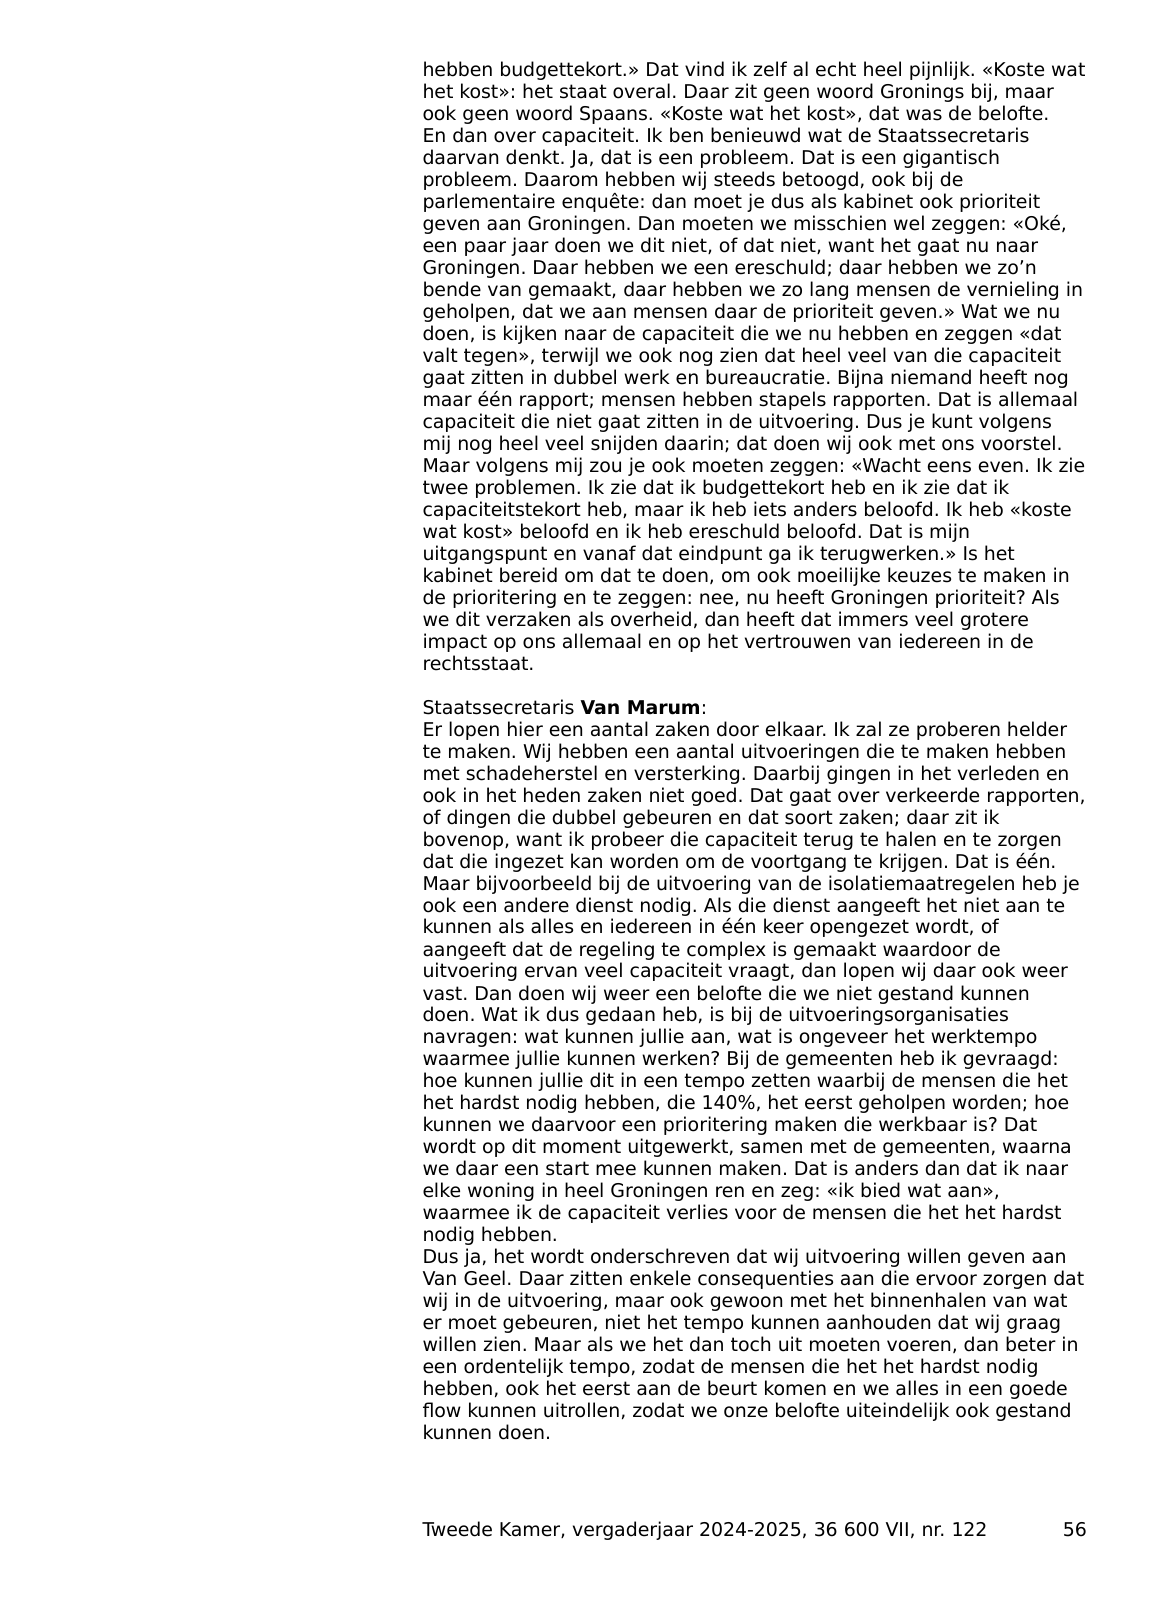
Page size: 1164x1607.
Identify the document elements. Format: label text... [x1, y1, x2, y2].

text hebben budgettekort.» Dat vind ik zelf al echt heel pijnlijk. «Koste wat het kost»: het staat overal. Daar zit geen woord Gronings bij, maar ook geen woord Spaans. «Koste wat het kost», dat was de belofte. [422, 59, 1087, 125]
text En dan over capaciteit. Ik ben benieuwd wat de Staatssecretaris daarvan denkt. Ja, dat is een probleem. Dat is een gigantisch probleem. Daarom hebben wij steeds betoogd, ook bij de parlementaire enquête: dan moet je dus als kabinet ook prioriteit geven aan Groningen. Dan moeten we misschien wel zeggen: «Oké, een paar jaar doen we dit niet, of dat niet, want het gaat nu naar Groningen. Daar hebben we een ereschuld; daar hebben we zo’n bende van gemaakt, daar hebben we zo lang mensen de vernieling in geholpen, dat we aan mensen daar de prioriteit geven.» Wat we nu doen, is kijken naar de capaciteit die we nu hebben en zeggen «dat valt tegen», terwijl we ook nog zien dat heel veel van die capaciteit gaat zitten in dubbel werk en bureaucratie. Bijna niemand heeft nog maar één rapport; mensen hebben stapels rapporten. Dat is allemaal capaciteit die niet gaat zitten in de uitvoering. Dus je kunt volgens mij nog heel veel snijden daarin; dat doen wij ook met ons voorstel. Maar volgens mij zou je ook moeten zeggen: «Wacht eens even. Ik zie twee problemen. Ik zie dat ik budgettekort heb en ik zie dat ik capaciteitstekort heb, maar ik heb iets anders beloofd. Ik heb «koste wat kost» beloofd en ik heb ereschuld beloofd. Dat is mijn uitgangspunt en vanaf dat eindpunt ga ik terugwerken.» Is het kabinet bereid om dat te doen, om ook moeilijke keuzes te maken in de prioritering en te zeggen: nee, nu heeft Groningen prioriteit? Als we dit verzaken als overheid, dan heeft dat immers veel grotere impact op ons allemaal en op het vertrouwen van iedereen in de rechtsstaat. [422, 125, 1087, 674]
text Er lopen hier een aantal zaken door elkaar. Ik zal ze proberen helder te maken. Wij hebben een aantal uitvoeringen die te maken hebben met schadeherstel en versterking. Daarbij gingen in het verleden en ook in het heden zaken niet goed. Dat gaat over verkeerde rapporten, of dingen die dubbel gebeuren en dat soort zaken; daar zit ik bovenop, want ik probeer die capaciteit terug te halen en te zorgen dat die ingezet kan worden om de voortgang te krijgen. Dat is één. [422, 719, 1087, 872]
text Staatssecretaris Van Marum: [422, 697, 1087, 719]
text Maar bijvoorbeeld bij de uitvoering van de isolatiemaatregelen heb je ook een andere dienst nodig. Als die dienst aangeeft het niet aan te kunnen als alles en iedereen in één keer opengezet wordt, of aangeeft dat de regeling te complex is gemaakt waardoor de uitvoering ervan veel capaciteit vraagt, dan lopen wij daar ook weer vast. Dan doen wij weer een belofte die we niet gestand kunnen doen. Wat ik dus gedaan heb, is bij de uitvoeringsorganisaties navragen: wat kunnen jullie aan, wat is ongeveer het werktempo waarmee jullie kunnen werken? Bij de gemeenten heb ik gevraagd: hoe kunnen jullie dit in een tempo zetten waarbij de mensen die het het hardst nodig hebben, die 140%, het eerst geholpen worden; hoe kunnen we daarvoor een prioritering maken die werkbaar is? Dat wordt op dit moment uitgewerkt, samen met de gemeenten, waarna we daar een start mee kunnen maken. Dat is anders dan dat ik naar elke woning in heel Groningen ren en zeg: «ik bied wat aan», waarmee ik de capaciteit verlies voor de mensen die het het hardst nodig hebben. [422, 872, 1087, 1246]
text Dus ja, het wordt onderschreven dat wij uitvoering willen geven aan Van Geel. Daar zitten enkele consequenties aan die ervoor zorgen dat wij in de uitvoering, maar ook gewoon met het binnenhalen van wat er moet gebeuren, niet het tempo kunnen aanhouden dat wij graag willen zien. Maar als we het dan toch uit moeten voeren, dan beter in een ordentelijk tempo, zodat de mensen die het het hardst nodig hebben, ook het eerst aan de beurt komen en we alles in een goede flow kunnen uitrollen, zodat we onze belofte uiteindelijk ook gestand kunnen doen. [422, 1246, 1087, 1444]
